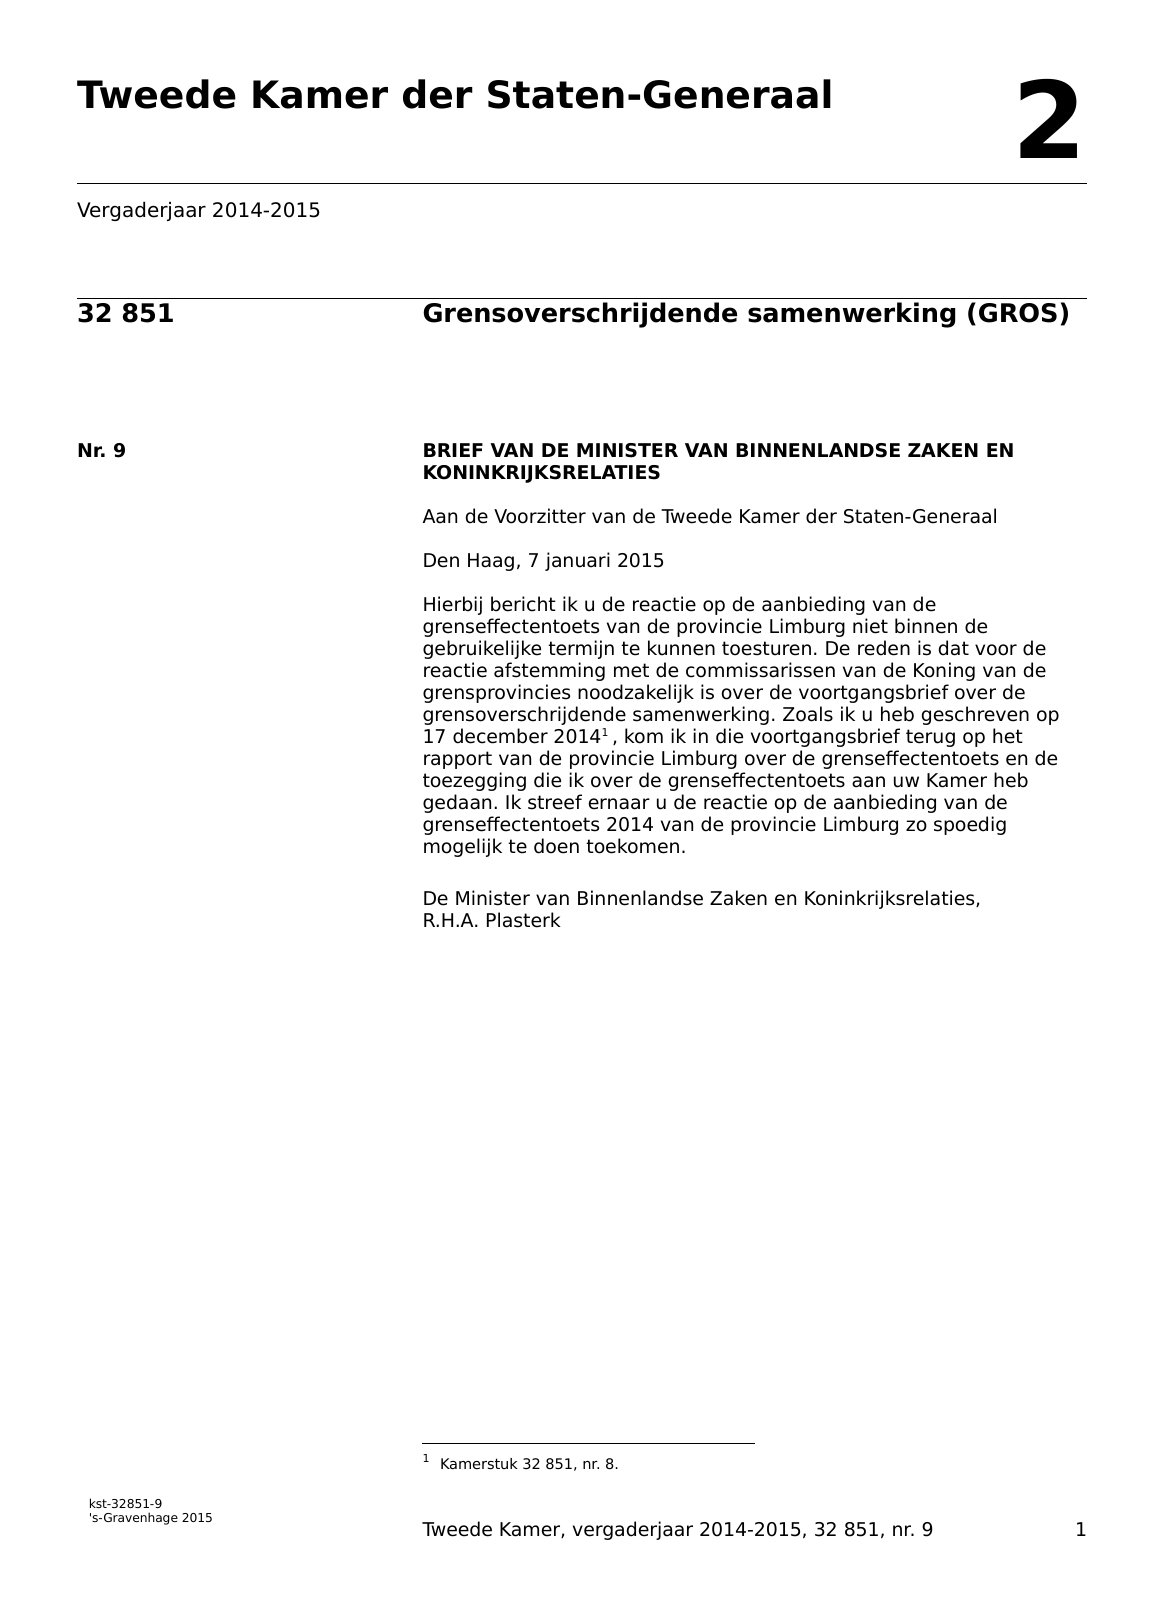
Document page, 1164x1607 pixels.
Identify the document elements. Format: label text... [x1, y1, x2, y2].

text Kamerstuk 32 851, nr. 8. [422, 1452, 1087, 1474]
text kst-32851-9 [88, 1497, 323, 1511]
subtitle Nr. 9 BRIEF VAN DE MINISTER VAN BINNENLANDSE ZAKEN EN KONINKRIJKSRELATIES [77, 440, 1087, 484]
table_header 2 [886, 59, 1087, 183]
subtitle 32 851 Grensoverschrijdende samenwerking (GROS) [77, 299, 1087, 329]
text Den Haag, 7 januari 2015 [422, 550, 1087, 572]
text 's-Gravenhage 2015 [88, 1511, 323, 1525]
text De Minister van Binnenlandse Zaken en Koninkrijksrelaties, R.H.A. Plasterk [422, 888, 1087, 932]
text Hierbij bericht ik u de reactie op de aanbieding van de grenseffectentoets van de provincie Limburg niet binnen de gebruikelijke termijn te kunnen toesturen. De reden is dat voor de reactie afstemming met de commissarissen van de Koning van de grensprovincies noodzakelijk is over de voortgangsbrief over de grensoverschrijdende samenwerking. Zoals ik u heb geschreven op 17 december 2014, kom ik in die voortgangsbrief terug op het rapport van de provincie Limburg over de grenseffectentoets en de toezegging die ik over de grenseffectentoets aan uw Kamer heb gedaan. Ik streef ernaar u de reactie op de aanbieding van de grenseffectentoets 2014 van de provincie Limburg zo spoedig mogelijk te doen toekomen. [422, 594, 1087, 858]
table_header Tweede Kamer der Staten-Generaal [77, 59, 886, 183]
text Aan de Voorzitter van de Tweede Kamer der Staten-Generaal [422, 506, 1087, 528]
table_cell Vergaderjaar 2014-2015 [77, 184, 1087, 298]
